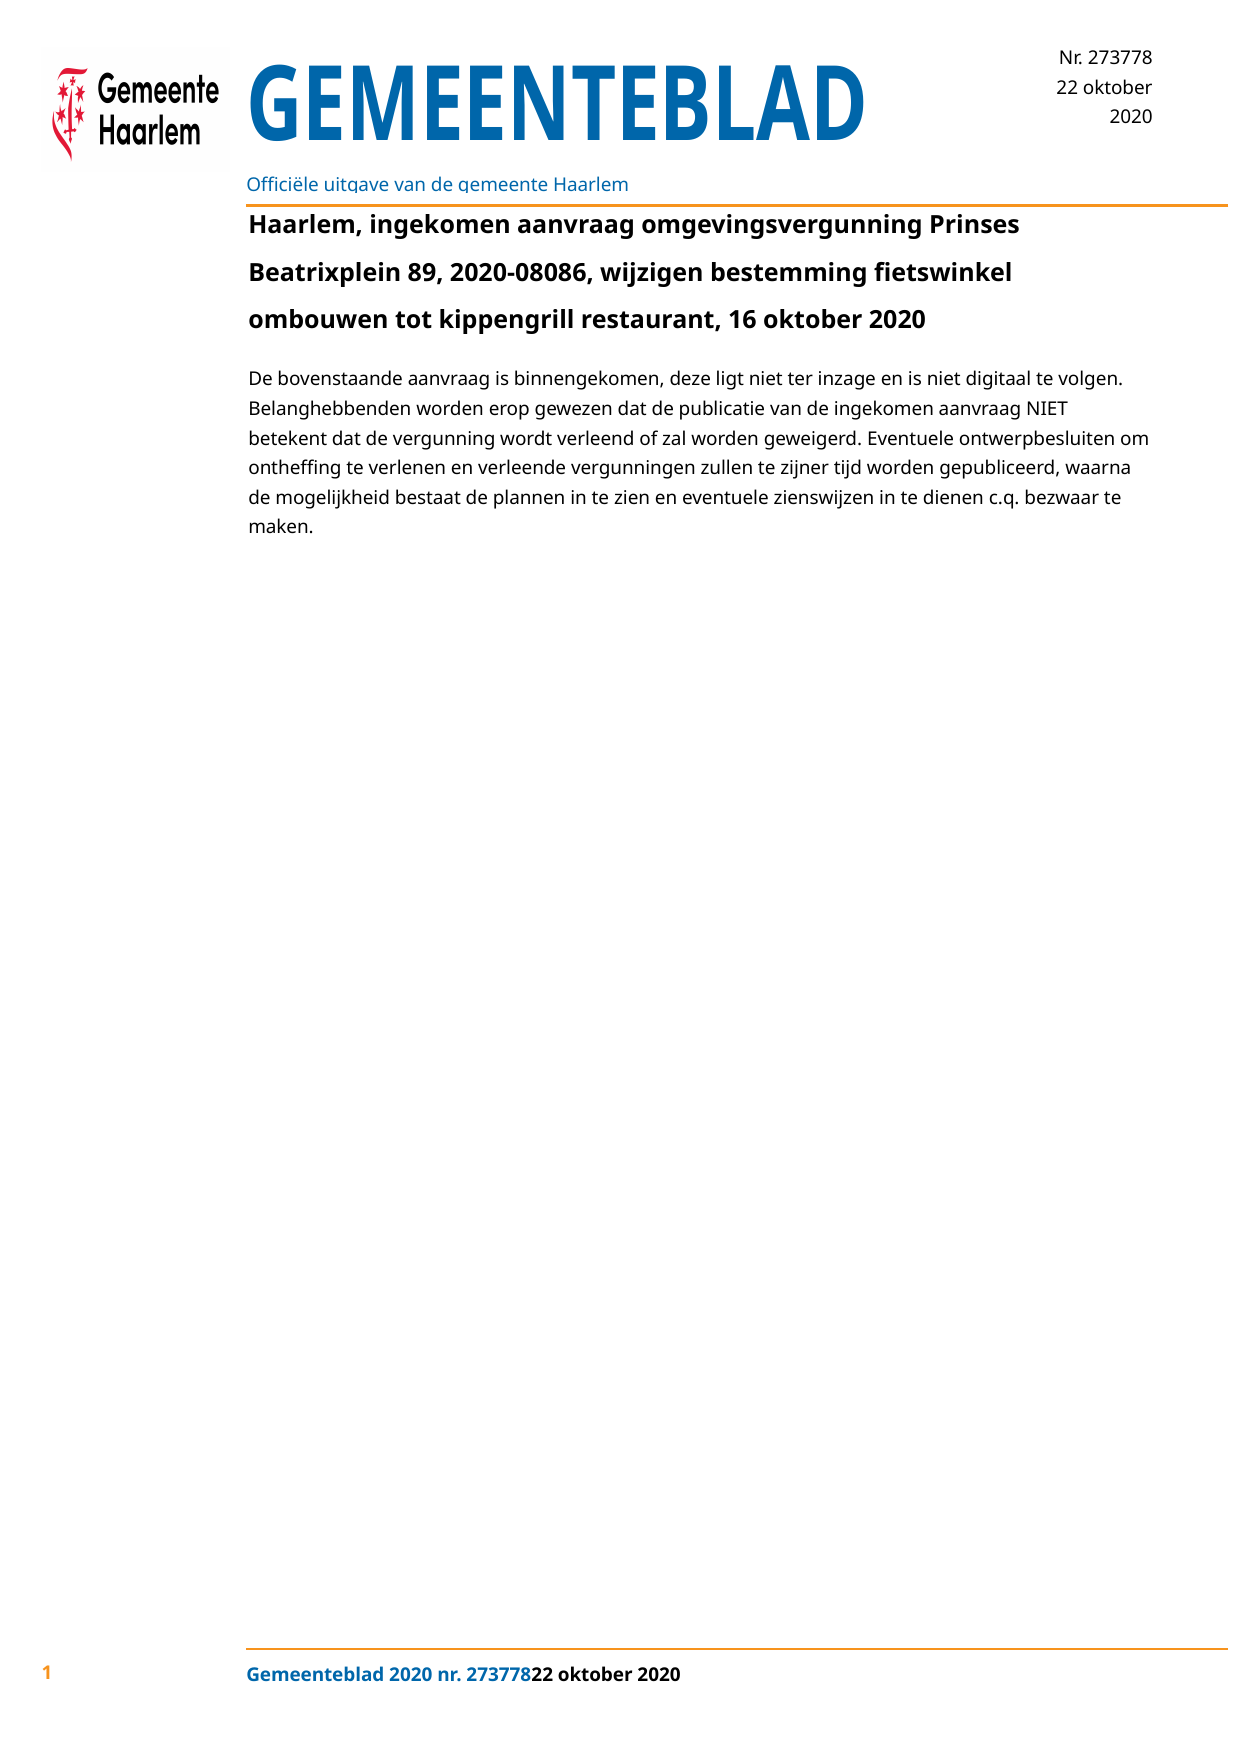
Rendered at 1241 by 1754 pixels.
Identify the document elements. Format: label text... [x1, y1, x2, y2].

text Haarlem, ingekomen aanvraag omgevingsvergunning Prinses Beatrixplein 89, 2020-08086, wijzigen bestemming fietswinkel ombouwen tot kippengrill restaurant, 16 oktober 2020 [248, 207, 1152, 336]
picture [41, 47, 231, 172]
text De bovenstaande aanvraag is binnengekomen, deze ligt niet ter inzage en is niet digitaal te volgen. Belanghebbenden worden erop gewezen dat de publicatie van de ingekomen aanvraag NIET betekent dat de vergunning wordt verleend of zal worden geweigerd. Eventuele ontwerpbesluiten om ontheffing te verlenen en verleende vergunningen zullen te zijner tijd worden gepubliceerd, waarna de mogelijkheid bestaat de plannen in te zien en eventuele zienswijzen in te dienen c.q. bezwaar te maken. [248, 366, 1152, 539]
